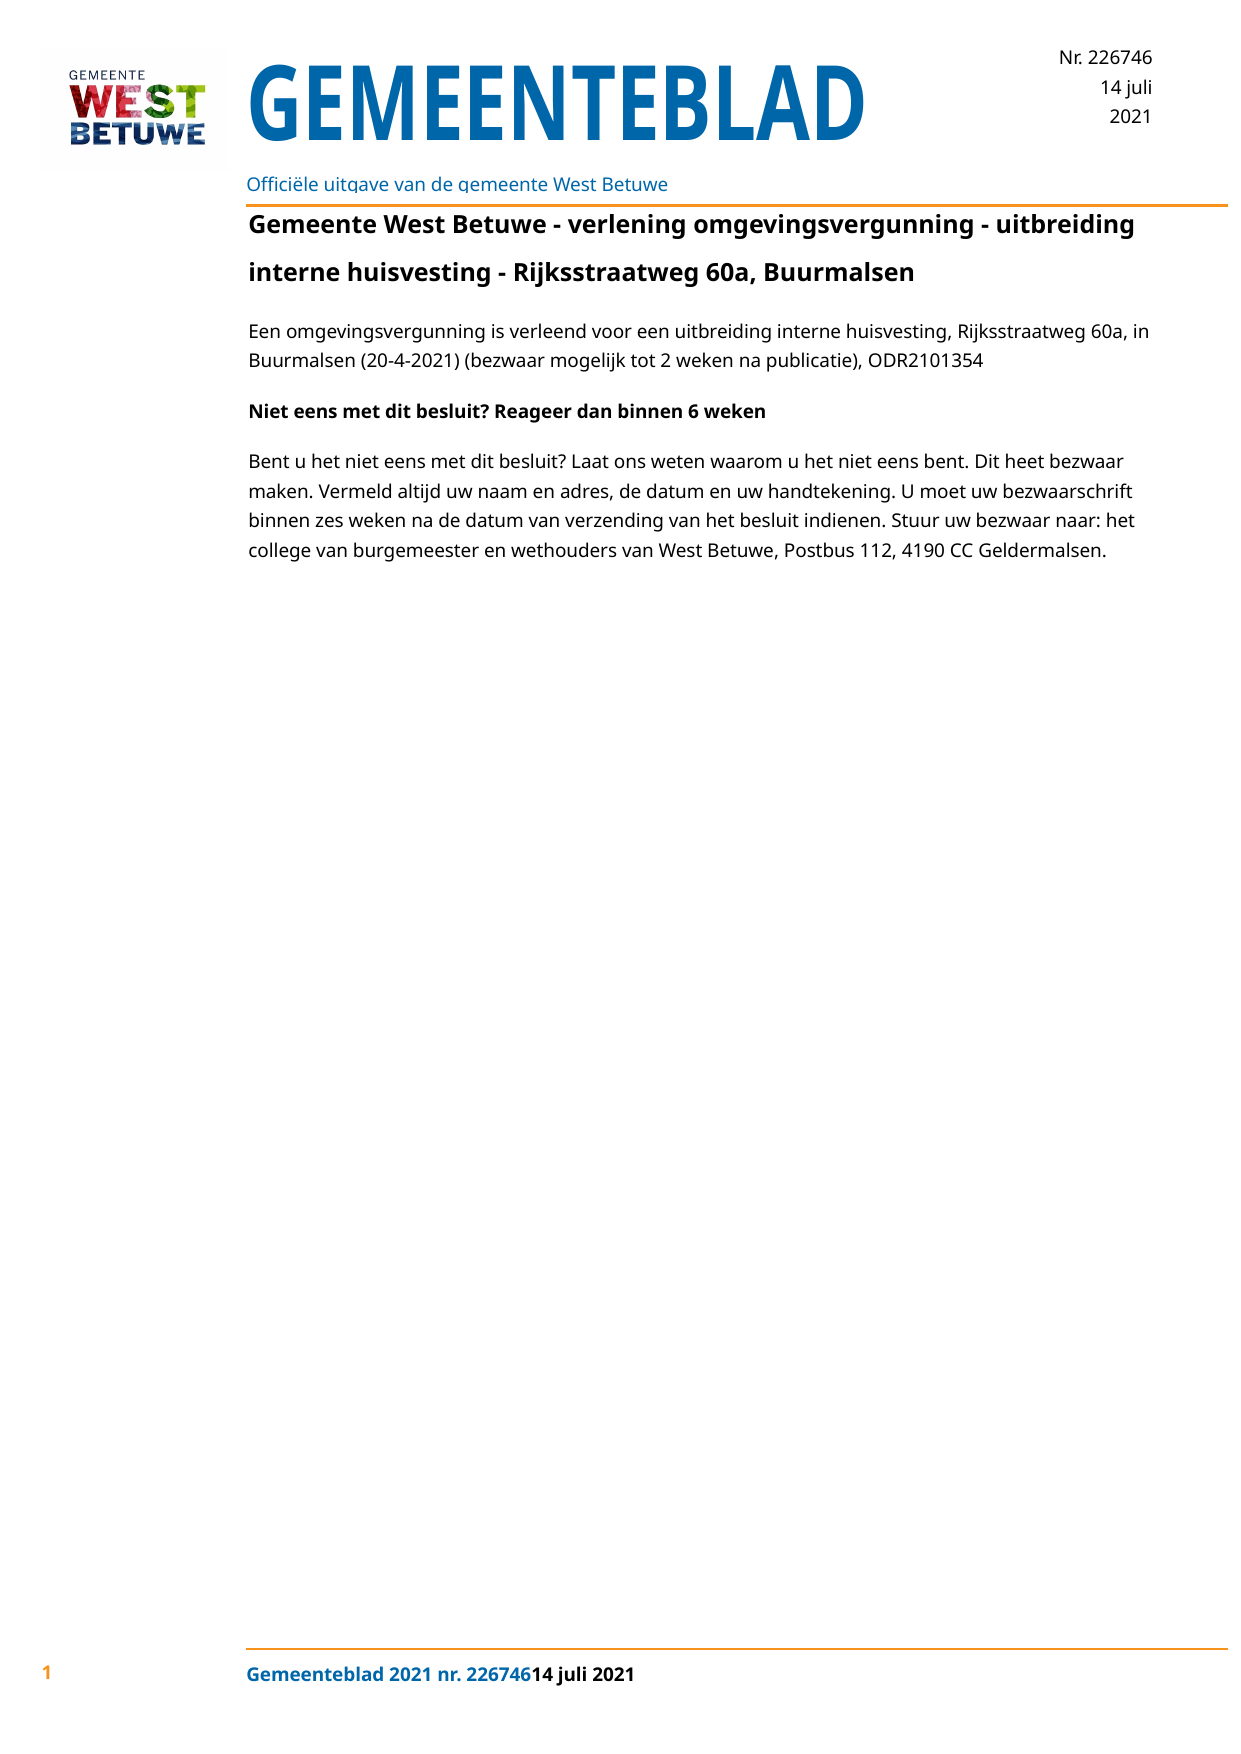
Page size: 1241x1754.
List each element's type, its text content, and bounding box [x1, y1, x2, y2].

text Niet eens met dit besluit? Reageer dan binnen 6 weken [248, 398, 1152, 424]
text Bent u het niet eens met dit besluit? Laat ons weten waarom u het niet eens bent. Dit heet bezwaar maken. Vermeld altijd uw naam en adres, de datum en uw handtekening. U moet uw bezwaarschrift binnen zes weken na de datum van verzending van het besluit indienen. Stuur uw bezwaar naar: het college van burgemeester en wethouders van West Betuwe, Postbus 112, 4190 CC Geldermalsen. [248, 448, 1152, 563]
text Een omgevingsvergunning is verleend voor een uitbreiding interne huisvesting, Rijksstraatweg 60a, in Buurmalsen (20-4-2021) (bezwaar mogelijk tot 2 weken na publicatie), ODR2101354 [248, 318, 1152, 373]
text Gemeente West Betuwe - verlening omgevingsvergunning - uitbreiding interne huisvesting - Rijksstraatweg 60a, Buurmalsen [248, 207, 1152, 288]
picture [41, 47, 231, 172]
